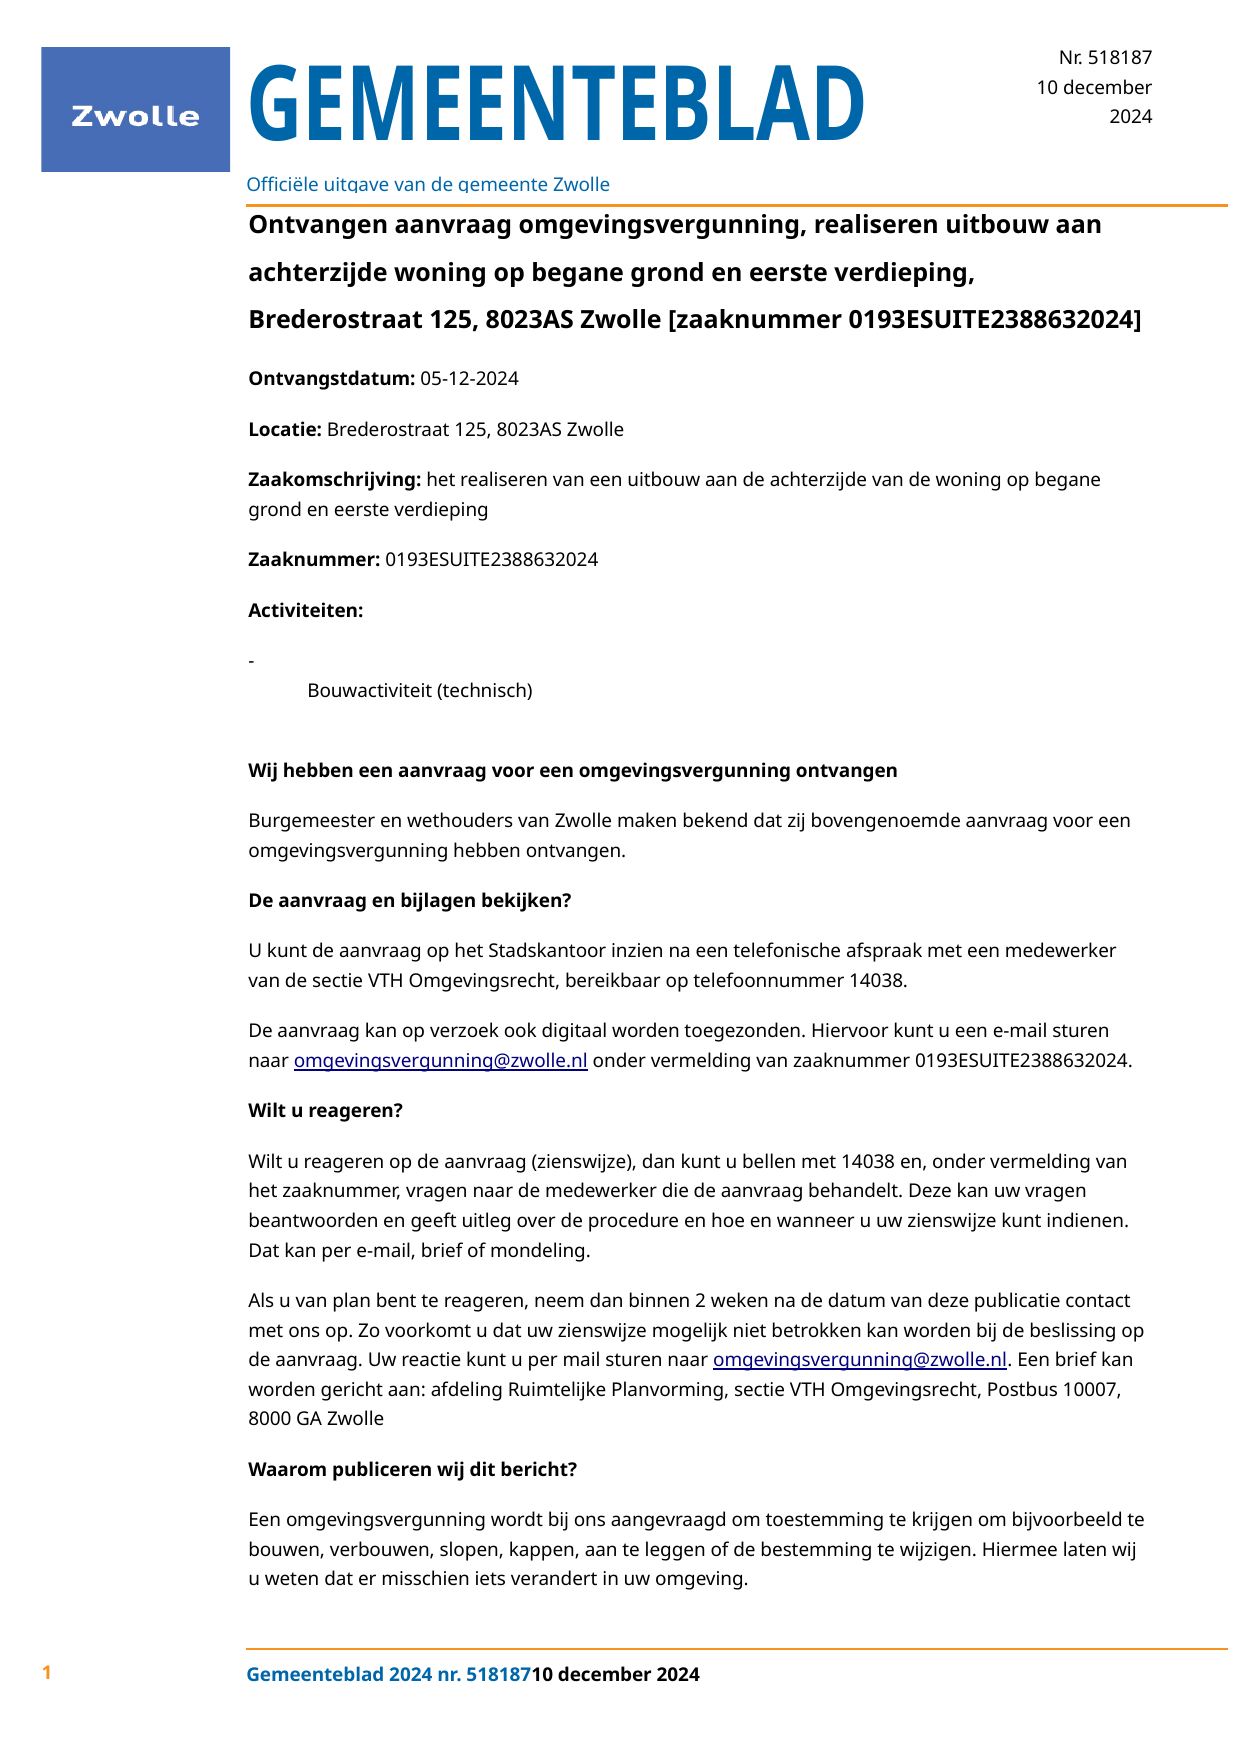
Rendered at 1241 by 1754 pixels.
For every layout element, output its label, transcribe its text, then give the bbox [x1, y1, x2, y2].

text Waarom publiceren wij dit bericht? [248, 1456, 1152, 1482]
text De aanvraag en bijlagen bekijken? [248, 887, 1152, 913]
text Ontvangen aanvraag omgevingsvergunning, realiseren uitbouw aan achterzijde woning op begane grond en eerste verdieping, Brederostraat 125, 8023AS Zwolle [zaaknummer 0193ESUITE2388632024] [248, 207, 1152, 336]
text Als u van plan bent te reageren, neem dan binnen 2 weken na de datum van deze publicatie contact met ons op. Zo voorkomt u dat uw zienswijze mogelijk niet betrokken kan worden bij de beslissing op de aanvraag. Uw reactie kunt u per mail sturen naar omgevingsvergunning@zwolle.nl. Een brief kan worden gericht aan: afdeling Ruimtelijke Planvorming, sectie VTH Omgevingsrecht, Postbus 10007, 8000 GA Zwolle [248, 1287, 1152, 1431]
text Een omgevingsvergunning wordt bij ons aangevraagd om toestemming te krijgen om bijvoorbeeld te bouwen, verbouwen, slopen, kappen, aan te leggen of de bestemming te wijzigen. Hiermee laten wij u weten dat er misschien iets verandert in uw omgeving. [248, 1506, 1152, 1591]
text Zaakomschrijving: het realiseren van een uitbouw aan de achterzijde van de woning op begane grond en eerste verdieping [248, 466, 1152, 522]
picture [41, 47, 231, 172]
text De aanvraag kan op verzoek ook digitaal worden toegezonden. Hiervoor kunt u een e-mail sturen naar omgevingsvergunning@zwolle.nl onder vermelding van zaaknummer 0193ESUITE2388632024. [248, 1018, 1152, 1073]
text Zaaknummer: 0193ESUITE2388632024 [248, 546, 1152, 572]
text Ontvangstdatum: 05-12-2024 [248, 366, 1152, 391]
text Burgemeester en wethouders van Zwolle maken bekend dat zij bovengenoemde aanvraag voor een omgevingsvergunning hebben ontvangen. [248, 807, 1152, 862]
text Locatie: Brederostraat 125, 8023AS Zwolle [248, 416, 1152, 442]
text Wij hebben een aanvraag voor een omgevingsvergunning ontvangen [248, 757, 1152, 782]
text Wilt u reageren op de aanvraag (zienswijze), dan kunt u bellen met 14038 en, onder vermelding van het zaaknummer, vragen naar de medewerker die de aanvraag behandelt. Deze kan uw vragen beantwoorden en geeft uitleg over de procedure en hoe en wanneer u uw zienswijze kunt indienen. Dat kan per e-mail, brief of mondeling. [248, 1148, 1152, 1262]
text Wilt u reageren? [248, 1098, 1152, 1123]
text U kunt de aanvraag op het Stadskantoor inzien na een telefonische afspraak met een medewerker van de sectie VTH Omgevingsrecht, bereikbaar op telefoonnummer 14038. [248, 938, 1152, 993]
list Bouwactiviteit (technisch) [248, 677, 1152, 702]
text Activiteiten: [248, 597, 1152, 622]
